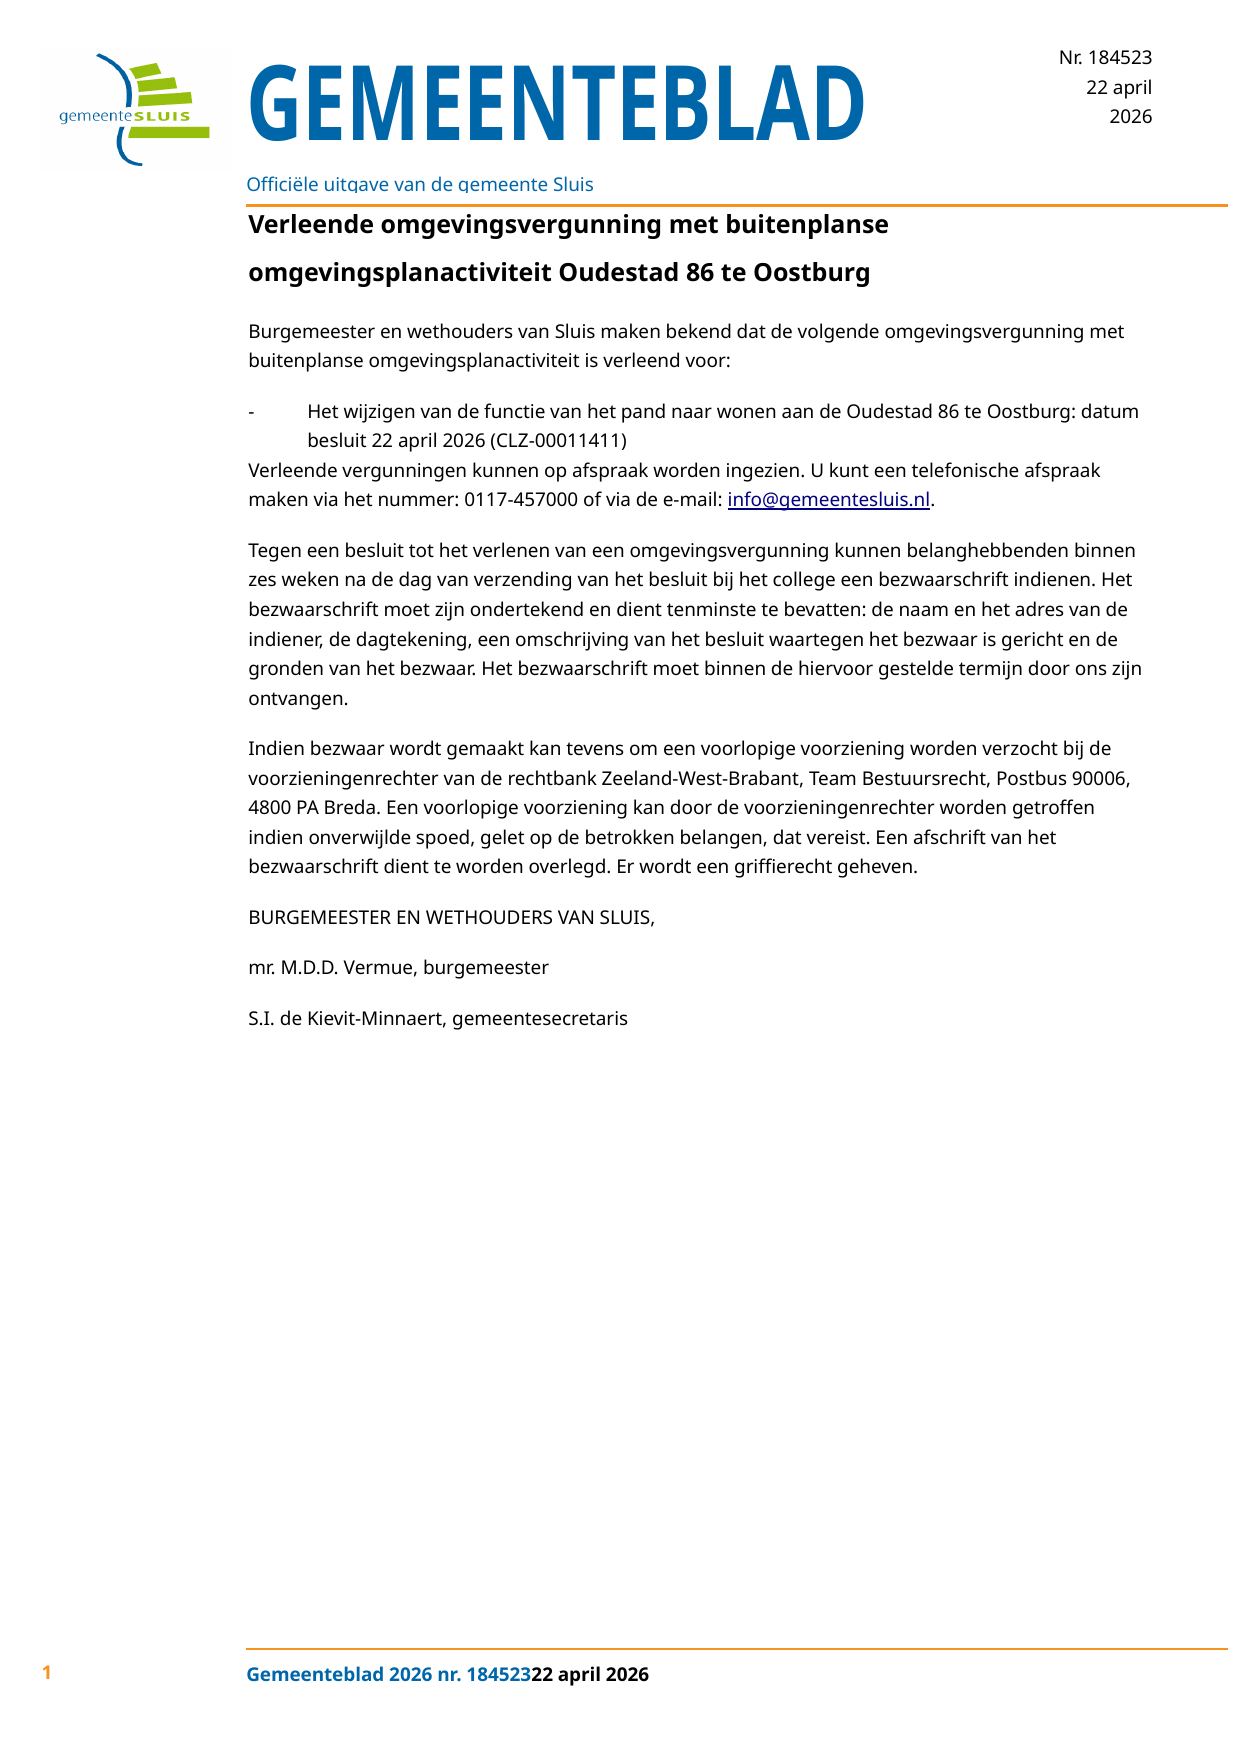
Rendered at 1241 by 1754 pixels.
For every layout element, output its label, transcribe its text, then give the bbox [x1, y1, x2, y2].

text Burgemeester en wethouders van Sluis maken bekend dat de volgende omgevingsvergunning met buitenplanse omgevingsplanactiviteit is verleend voor: [248, 318, 1152, 373]
text Tegen een besluit tot het verlenen van een omgevingsvergunning kunnen belanghebbenden binnen zes weken na de dag van verzending van het besluit bij het college een bezwaarschrift indienen. Het bezwaarschrift moet zijn ondertekend en dient tenminste te bevatten: de naam en het adres van de indiener, de dagtekening, een omschrijving van het besluit waartegen het bezwaar is gericht en de gronden van het bezwaar. Het bezwaarschrift moet binnen de hiervoor gestelde termijn door ons zijn ontvangen. [248, 537, 1152, 711]
text Indien bezwaar wordt gemaakt kan tevens om een voorlopige voorziening worden verzocht bij de voorzieningenrechter van de rechtbank Zeeland-West-Brabant, Team Bestuursrecht, Postbus 90006, 4800 PA Breda. Een voorlopige voorziening kan door de voorzieningenrechter worden getroffen indien onverwijlde spoed, gelet op de betrokken belangen, dat vereist. Een afschrift van het bezwaarschrift dient te worden overlegd. Er wordt een griffierecht geheven. [248, 735, 1152, 879]
text BURGEMEESTER EN WETHOUDERS VAN SLUIS, [248, 904, 1152, 930]
list Het wijzigen van de functie van het pand naar wonen aan de Oudestad 86 te Oostburg: datum besluit 22 april 2026 (CLZ-00011411) [248, 398, 1152, 453]
text Verleende vergunningen kunnen op afspraak worden ingezien. U kunt een telefonische afspraak maken via het nummer: 0117-457000 of via de e-mail: info@gemeentesluis.nl. [248, 457, 1152, 512]
picture [41, 47, 231, 172]
text Verleende omgevingsvergunning met buitenplanse omgevingsplanactiviteit Oudestad 86 te Oostburg [248, 207, 1152, 288]
text mr. M.D.D. Vermue, burgemeester [248, 954, 1152, 980]
text S.I. de Kievit-Minnaert, gemeentesecretaris [248, 1005, 1152, 1031]
